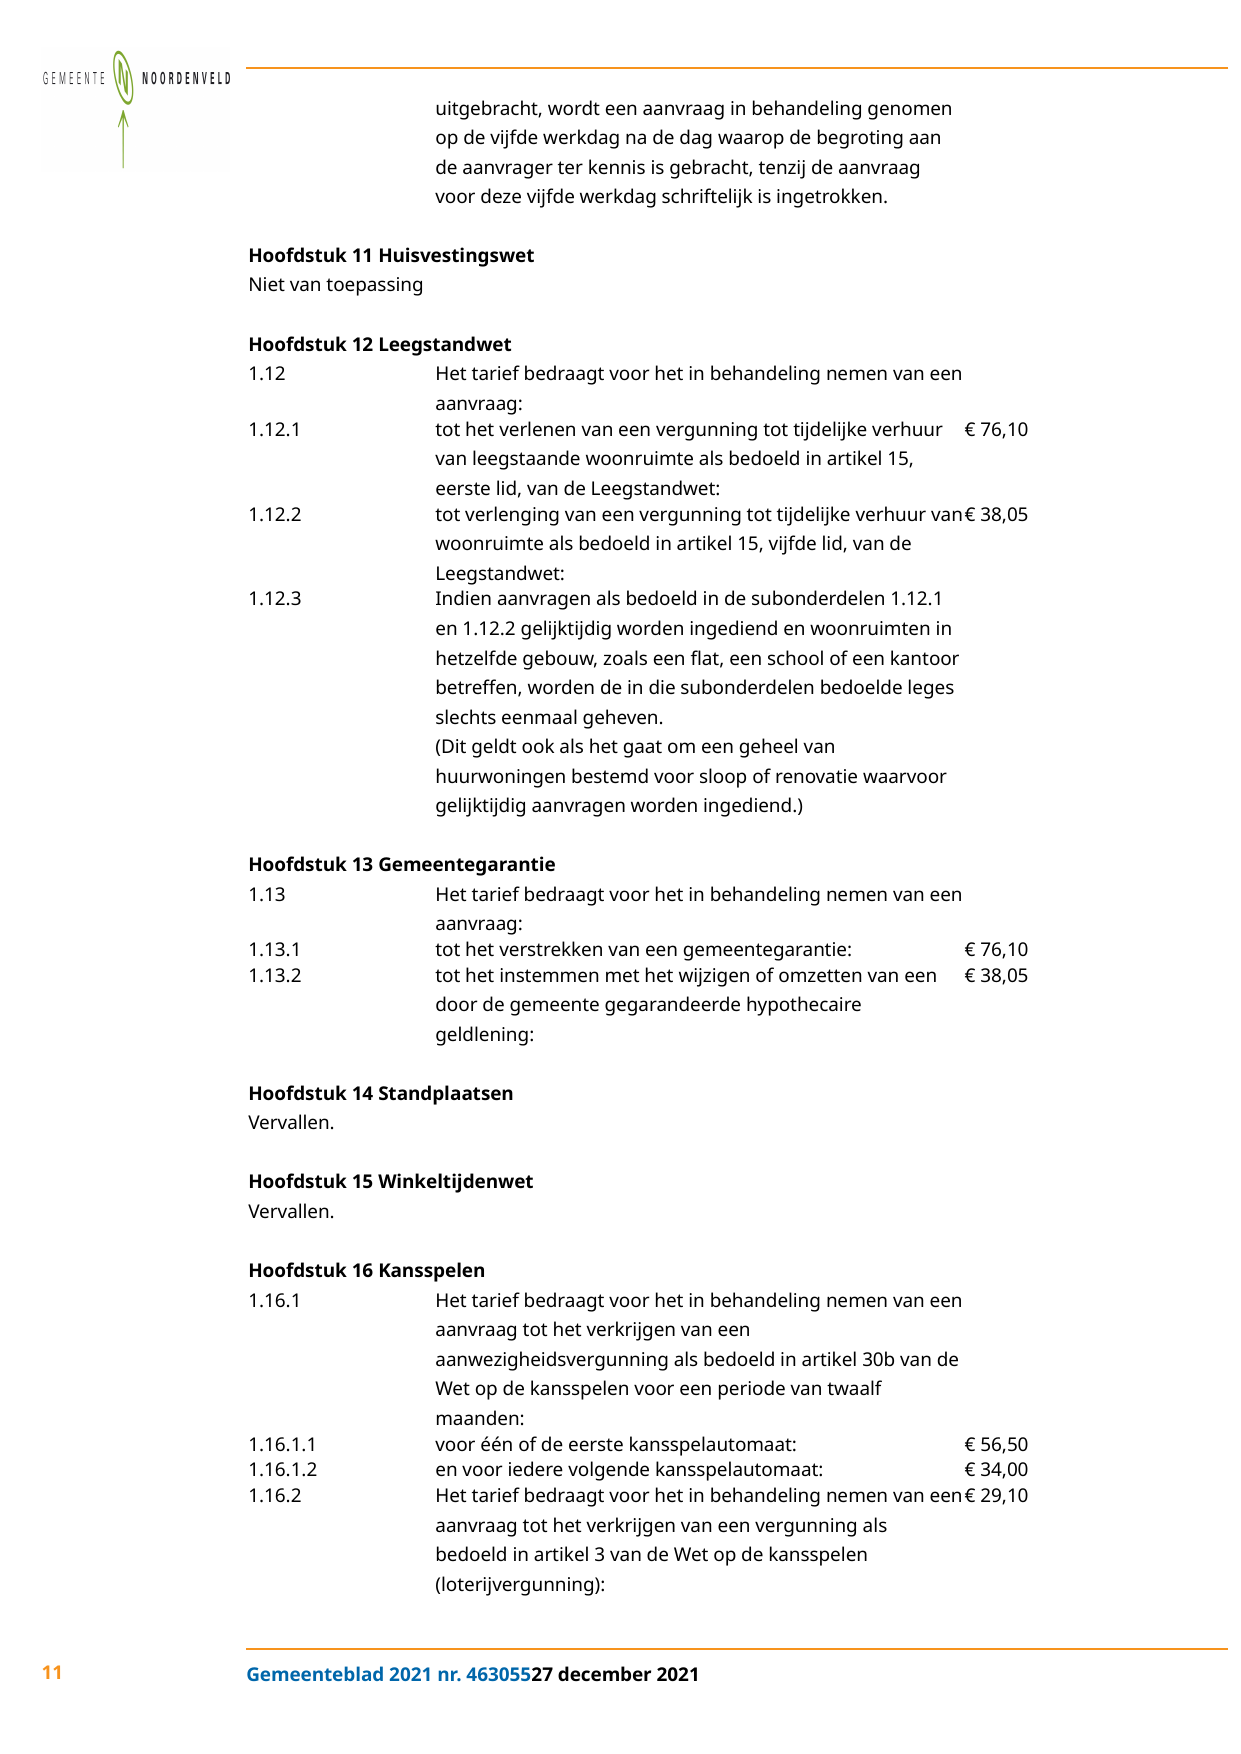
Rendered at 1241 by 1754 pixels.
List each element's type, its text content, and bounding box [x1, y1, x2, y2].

table_header Het tarief bedraagt voor het in behandeling nemen van een aanvraag: [435, 881, 964, 936]
table_cell € 76,10 [964, 416, 1152, 501]
table_cell tot verlenging van een vergunning tot tijdelijke verhuur van woonruimte als bedoeld in artikel 15, vijfde lid, van de Leegstandwet: [435, 501, 964, 586]
table_header Het tarief bedraagt voor het in behandeling nemen van een aanvraag tot het verkrijgen van een aanwezigheidsvergunning als bedoeld in artikel 30b van de Wet op de kansspelen voor een periode van twaalf maanden: [435, 1287, 964, 1431]
table_cell tot het verlenen van een vergunning tot tijdelijke verhuur van leegstaande woonruimte als bedoeld in artikel 15, eerste lid, van de Leegstandwet: [435, 416, 964, 501]
table_cell [964, 95, 1152, 209]
table_cell Indien aanvragen als bedoeld in de subonderdelen 1.12.1 en 1.12.2 gelijktijdig worden ingediend en woonruimten in hetzelfde gebouw, zoals een flat, een school of een kantoor betreffen, worden de in die subonderdelen bedoelde leges slechts eenmaal geheven. (Dit geldt ook als het gaat om een geheel van huurwoningen bestemd voor sloop of renovatie waarvoor gelijktijdig aanvragen worden ingediend.) [435, 586, 964, 818]
text Hoofdstuk 16 Kansspelen [248, 1257, 1152, 1283]
text Hoofdstuk 11 Huisvestingswet [248, 242, 1152, 268]
table_cell 1.12.2 [248, 501, 435, 586]
table_header 1.16.1 [248, 1287, 435, 1431]
table_cell tot het verstrekken van een gemeentegarantie: [435, 936, 964, 962]
table_cell en voor iedere volgende kansspelautomaat: [435, 1457, 964, 1482]
table_header [964, 881, 1152, 936]
table_cell [964, 586, 1152, 818]
text Hoofdstuk 14 Standplaatsen [248, 1080, 1152, 1105]
table_cell € 56,50 [964, 1431, 1152, 1457]
table_cell € 76,10 [964, 936, 1152, 962]
table_cell € 29,10 [964, 1483, 1152, 1597]
table_cell voor één of de eerste kansspelautomaat: [435, 1431, 964, 1457]
table_cell Het tarief bedraagt voor het in behandeling nemen van een aanvraag tot het verkrijgen van een vergunning als bedoeld in artikel 3 van de Wet op de kansspelen (loterijvergunning): [435, 1483, 964, 1597]
table_header 1.12 [248, 361, 435, 416]
table_header Het tarief bedraagt voor het in behandeling nemen van een aanvraag: [435, 361, 964, 416]
table_cell € 34,00 [964, 1457, 1152, 1482]
text Vervallen. [248, 1198, 1152, 1224]
table_header [964, 1287, 1152, 1431]
table_cell € 38,05 [964, 501, 1152, 586]
text Niet van toepassing [248, 272, 1152, 297]
picture [41, 47, 231, 172]
text Vervallen. [248, 1109, 1152, 1135]
table_cell [248, 95, 435, 209]
table_cell 1.16.1.2 [248, 1457, 435, 1482]
table_cell 1.16.2 [248, 1483, 435, 1597]
text Hoofdstuk 12 Leegstandwet [248, 331, 1152, 357]
table_cell 1.12.3 [248, 586, 435, 818]
table_cell 1.12.1 [248, 416, 435, 501]
text Hoofdstuk 13 Gemeentegarantie [248, 851, 1152, 877]
table_header 1.13 [248, 881, 435, 936]
table_cell 1.13.2 [248, 962, 435, 1047]
table_cell € 38,05 [964, 962, 1152, 1047]
table_header [964, 361, 1152, 416]
table_cell 1.13.1 [248, 936, 435, 962]
text Hoofdstuk 15 Winkeltijdenwet [248, 1168, 1152, 1194]
table_cell 1.16.1.1 [248, 1431, 435, 1457]
table_cell uitgebracht, wordt een aanvraag in behandeling genomen op de vijfde werkdag na de dag waarop de begroting aan de aanvrager ter kennis is gebracht, tenzij de aanvraag voor deze vijfde werkdag schriftelijk is ingetrokken. [435, 95, 964, 209]
table_cell tot het instemmen met het wijzigen of omzetten van een door de gemeente gegarandeerde hypothecaire geldlening: [435, 962, 964, 1047]
